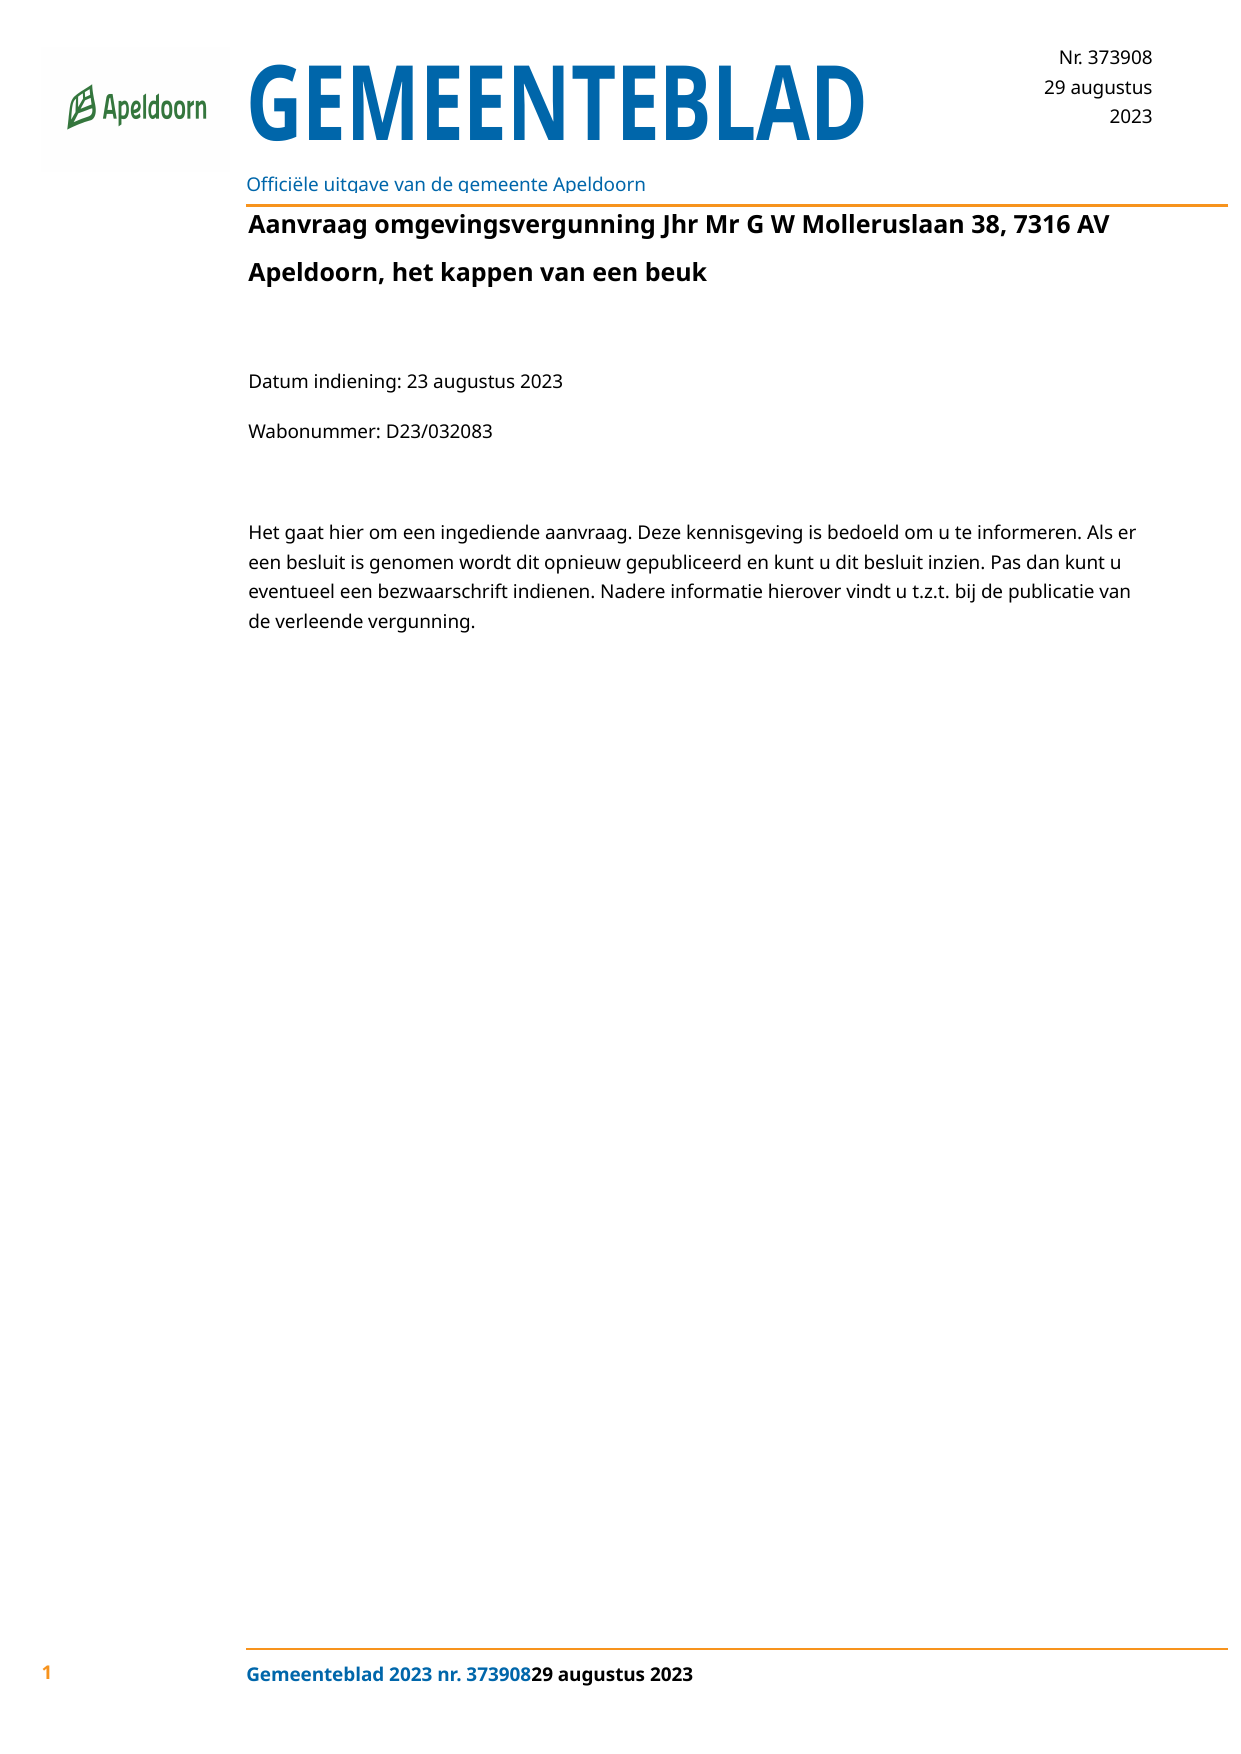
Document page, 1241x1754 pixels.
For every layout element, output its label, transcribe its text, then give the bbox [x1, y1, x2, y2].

text Wabonummer: D23/032083 [248, 419, 1152, 444]
text Aanvraag omgevingsvergunning Jhr Mr G W Molleruslaan 38, 7316 AV Apeldoorn, het kappen van een beuk [248, 207, 1152, 288]
picture [41, 47, 231, 172]
text Het gaat hier om een ingediende aanvraag. Deze kennisgeving is bedoeld om u te informeren. Als er een besluit is genomen wordt dit opnieuw gepubliceerd en kunt u dit besluit inzien. Pas dan kunt u eventueel een bezwaarschrift indienen. Nadere informatie hierover vindt u t.z.t. bij de publicatie van de verleende vergunning. [248, 519, 1152, 634]
text Datum indiening: 23 augustus 2023 [248, 368, 1152, 394]
